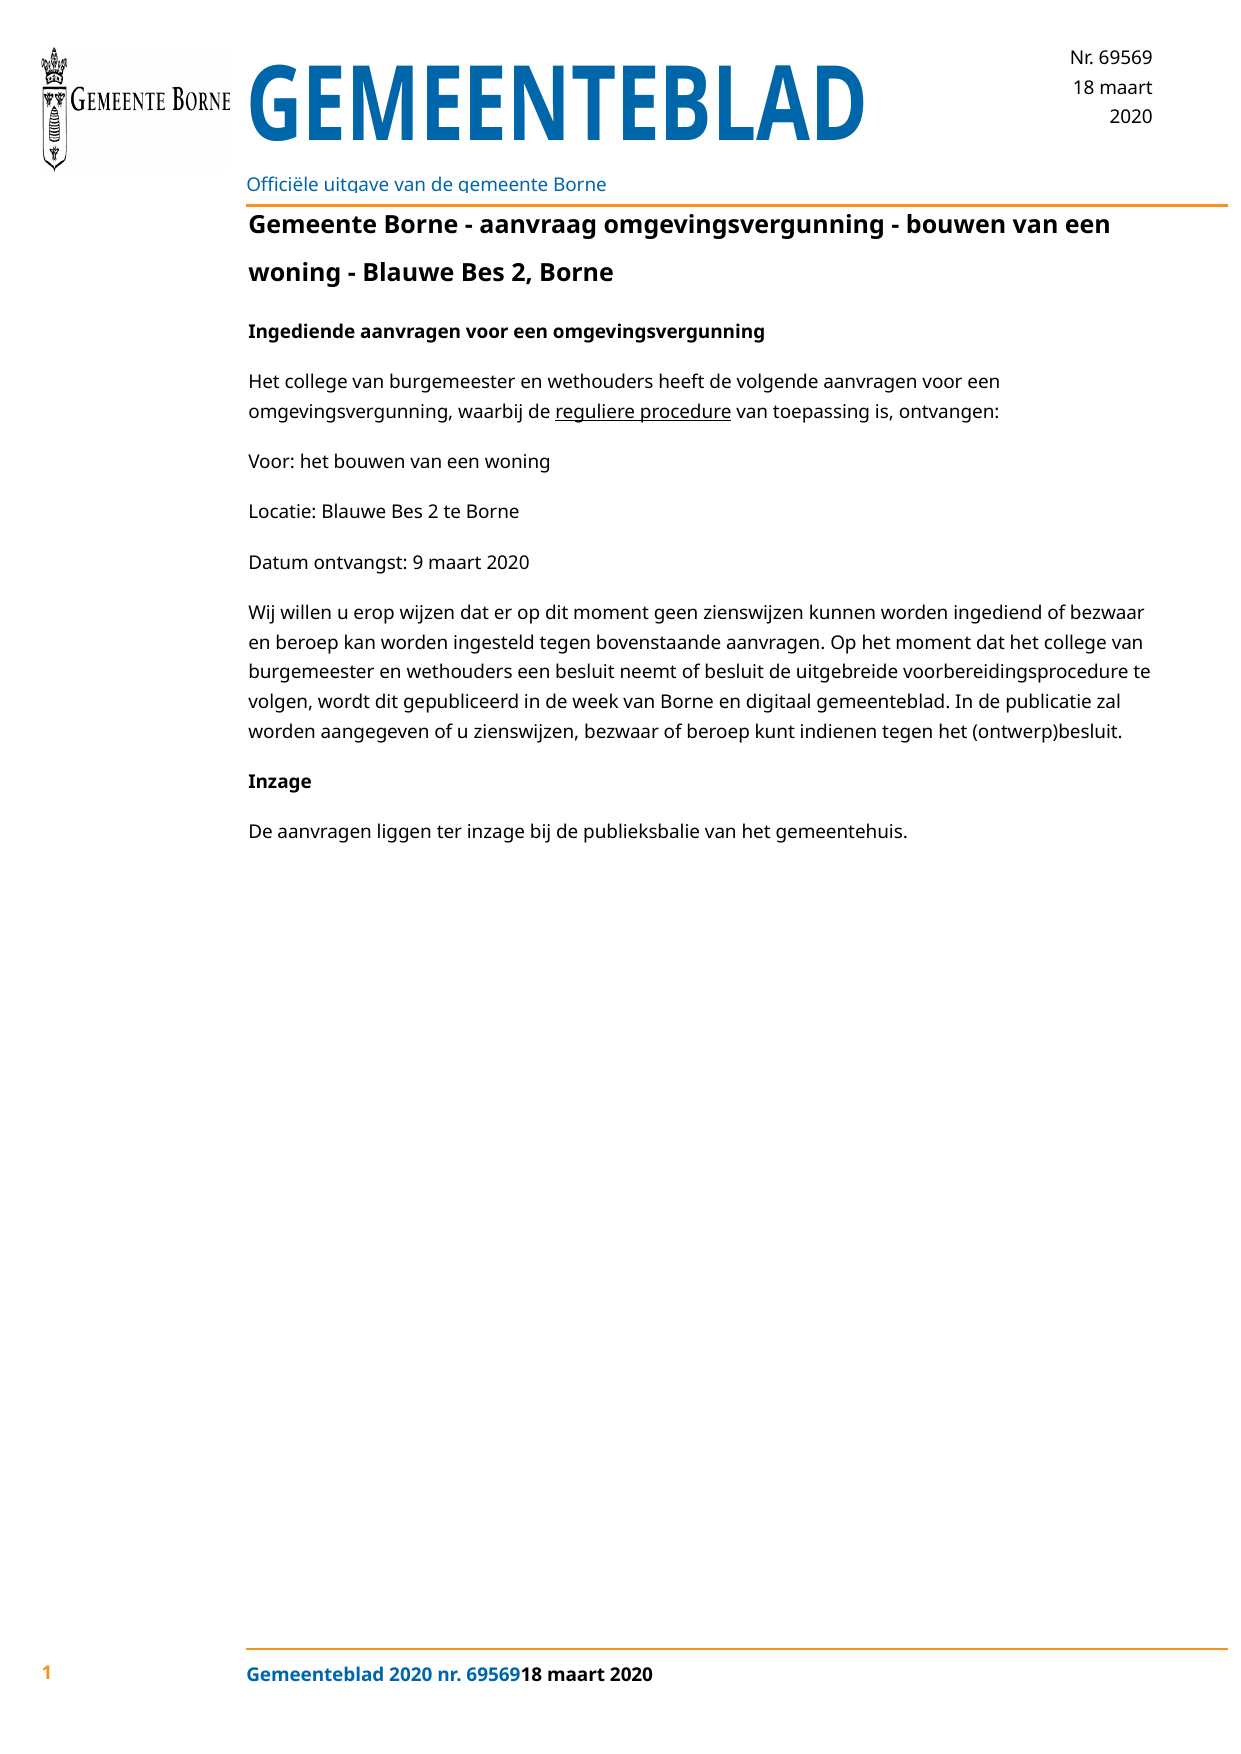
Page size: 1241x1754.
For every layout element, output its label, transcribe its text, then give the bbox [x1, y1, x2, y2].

text Ingediende aanvragen voor een omgevingsvergunning [248, 318, 1152, 344]
picture [41, 47, 231, 172]
text Wij willen u erop wijzen dat er op dit moment geen zienswijzen kunnen worden ingediend of bezwaar en beroep kan worden ingesteld tegen bovenstaande aanvragen. Op het moment dat het college van burgemeester en wethouders een besluit neemt of besluit de uitgebreide voorbereidingsprocedure te volgen, wordt dit gepubliceerd in de week van Borne en digitaal gemeenteblad. In de publicatie zal worden aangegeven of u zienswijzen, bezwaar of beroep kunt indienen tegen het (ontwerp)besluit. [248, 599, 1152, 744]
text Voor: het bouwen van een woning [248, 448, 1152, 474]
text Inzage [248, 768, 1152, 794]
text Datum ontvangst: 9 maart 2020 [248, 549, 1152, 575]
text De aanvragen liggen ter inzage bij de publieksbalie van het gemeentehuis. [248, 819, 1152, 844]
text Het college van burgemeester en wethouders heeft de volgende aanvragen voor een omgevingsvergunning, waarbij de reguliere procedure van toepassing is, ontvangen: [248, 368, 1152, 424]
text Gemeente Borne - aanvraag omgevingsvergunning - bouwen van een woning - Blauwe Bes 2, Borne [248, 207, 1152, 288]
text Locatie: Blauwe Bes 2 te Borne [248, 499, 1152, 524]
